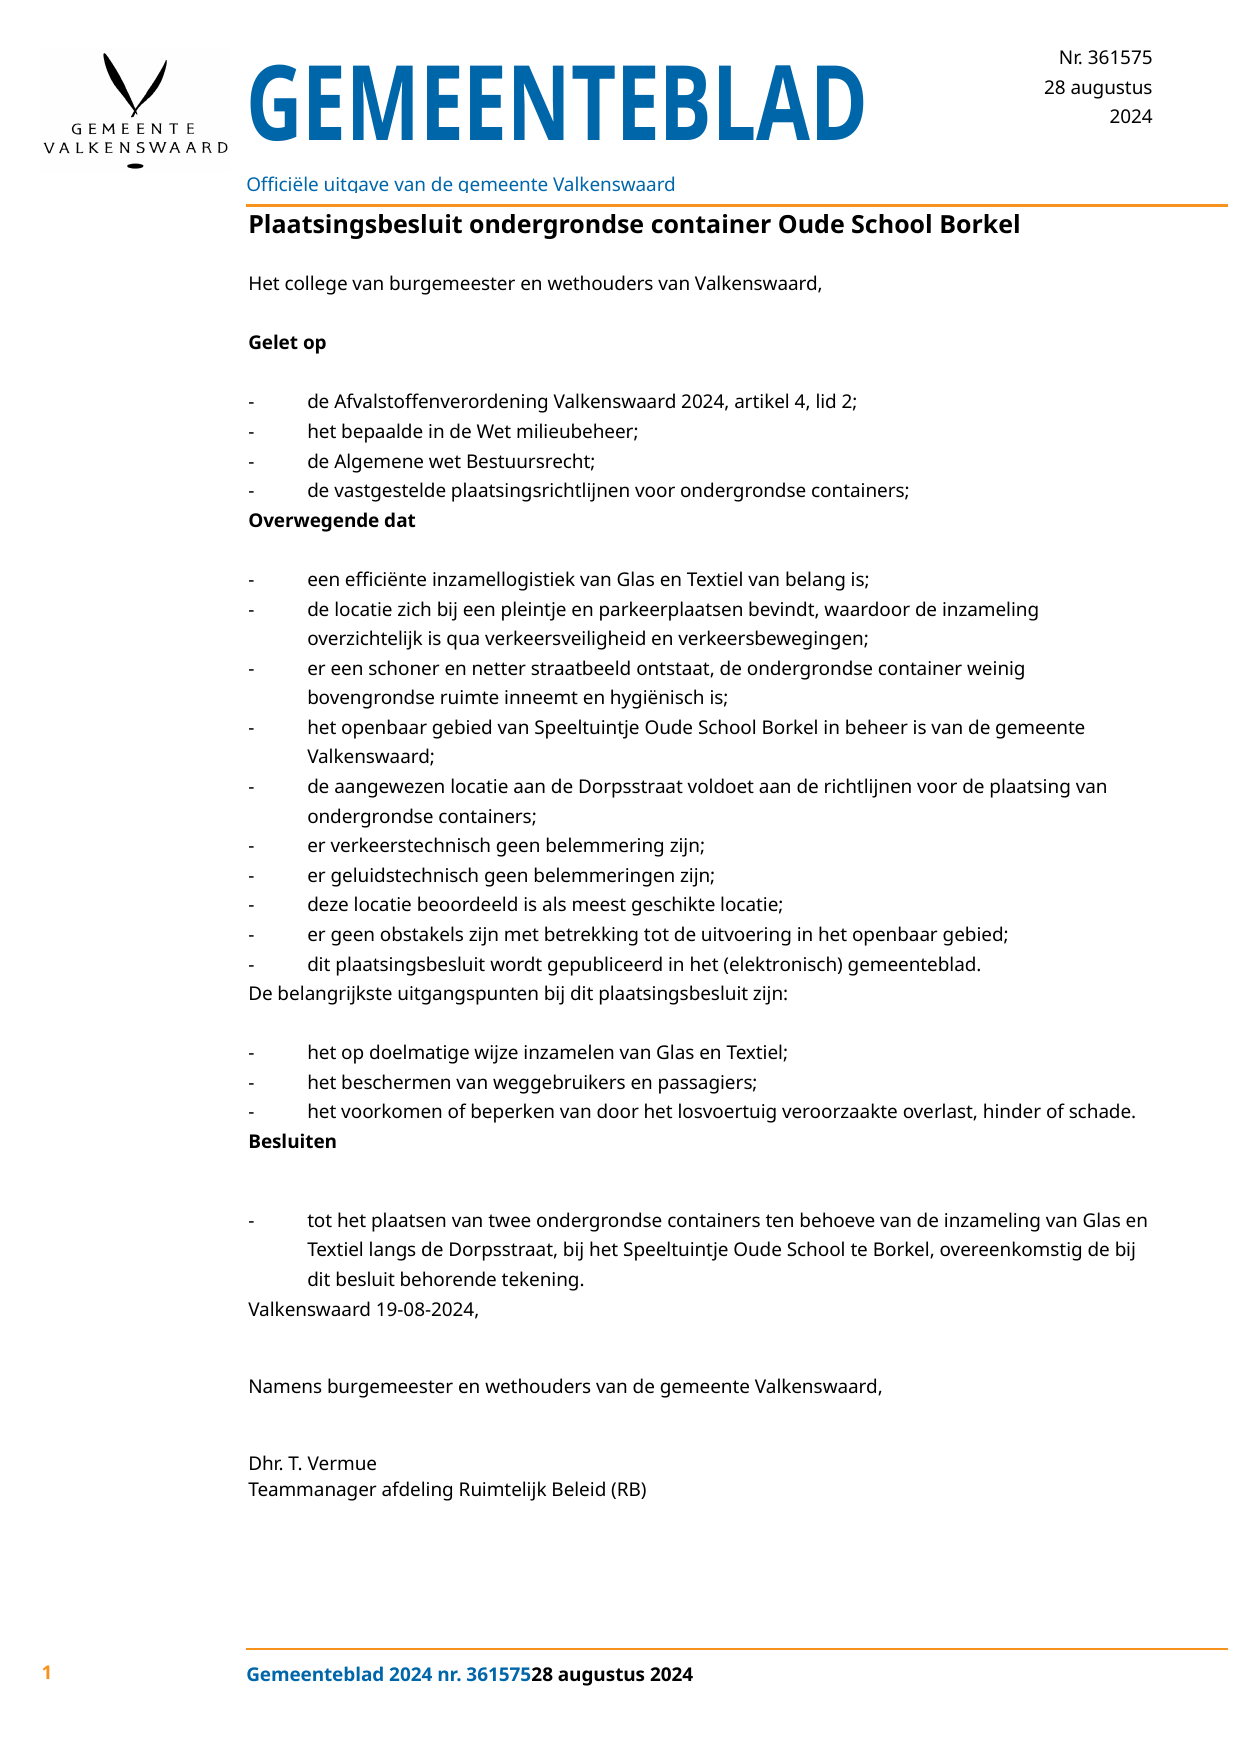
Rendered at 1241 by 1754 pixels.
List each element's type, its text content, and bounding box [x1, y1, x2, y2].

list de aangewezen locatie aan de Dorpsstraat voldoet aan de richtlijnen voor de plaatsing van ondergrondse containers; [248, 773, 1152, 828]
list het op doelmatige wijze inzamelen van Glas en Textiel; [248, 1039, 1152, 1065]
list er geluidstechnisch geen belemmeringen zijn; [248, 862, 1152, 888]
list het openbaar gebied van Speeltuintje Oude School Borkel in beheer is van de gemeente Valkenswaard; [248, 714, 1152, 769]
text Namens burgemeester en wethouders van de gemeente Valkenswaard, [248, 1373, 1152, 1399]
list deze locatie beoordeeld is als meest geschikte locatie; [248, 892, 1152, 917]
list de locatie zich bij een pleintje en parkeerplaatsen bevindt, waardoor de inzameling overzichtelijk is qua verkeersveiligheid en verkeersbewegingen; [248, 596, 1152, 651]
text Teammanager afdeling Ruimtelijk Beleid (RB) [248, 1476, 1152, 1502]
text Besluiten [248, 1128, 1152, 1154]
list tot het plaatsen van twee ondergrondse containers ten behoeve van de inzameling van Glas en Textiel langs de Dorpsstraat, bij het Speeltuintje Oude School te Borkel, overeenkomstig de bij dit besluit behorende tekening. [248, 1207, 1152, 1292]
list het bepaalde in de Wet milieubeheer; [248, 418, 1152, 444]
list er een schoner en netter straatbeeld ontstaat, de ondergrondse container weinig bovengrondse ruimte inneemt en hygiënisch is; [248, 655, 1152, 710]
list er geen obstakels zijn met betrekking tot de uitvoering in het openbaar gebied; [248, 921, 1152, 947]
text De belangrijkste uitgangspunten bij dit plaatsingsbesluit zijn: [248, 980, 1152, 1006]
picture [41, 47, 231, 172]
text Dhr. T. Vermue [248, 1450, 1152, 1476]
list een efficiënte inzamellogistiek van Glas en Textiel van belang is; [248, 566, 1152, 592]
text Overwegende dat [248, 507, 1152, 533]
text Valkenswaard 19-08-2024, [248, 1296, 1152, 1322]
list de vastgestelde plaatsingsrichtlijnen voor ondergrondse containers; [248, 477, 1152, 503]
list de Algemene wet Bestuursrecht; [248, 448, 1152, 473]
list het voorkomen of beperken van door het losvoertuig veroorzaakte overlast, hinder of schade. [248, 1099, 1152, 1124]
text Het college van burgemeester en wethouders van Valkenswaard, [248, 270, 1152, 296]
list het beschermen van weggebruikers en passagiers; [248, 1069, 1152, 1095]
list er verkeerstechnisch geen belemmering zijn; [248, 832, 1152, 858]
text Plaatsingsbesluit ondergrondse container Oude School Borkel [248, 207, 1152, 241]
list dit plaatsingsbesluit wordt gepubliceerd in het (elektronisch) gemeenteblad. [248, 951, 1152, 976]
text Gelet op [248, 329, 1152, 355]
list de Afvalstoffenverordening Valkenswaard 2024, artikel 4, lid 2; [248, 389, 1152, 414]
